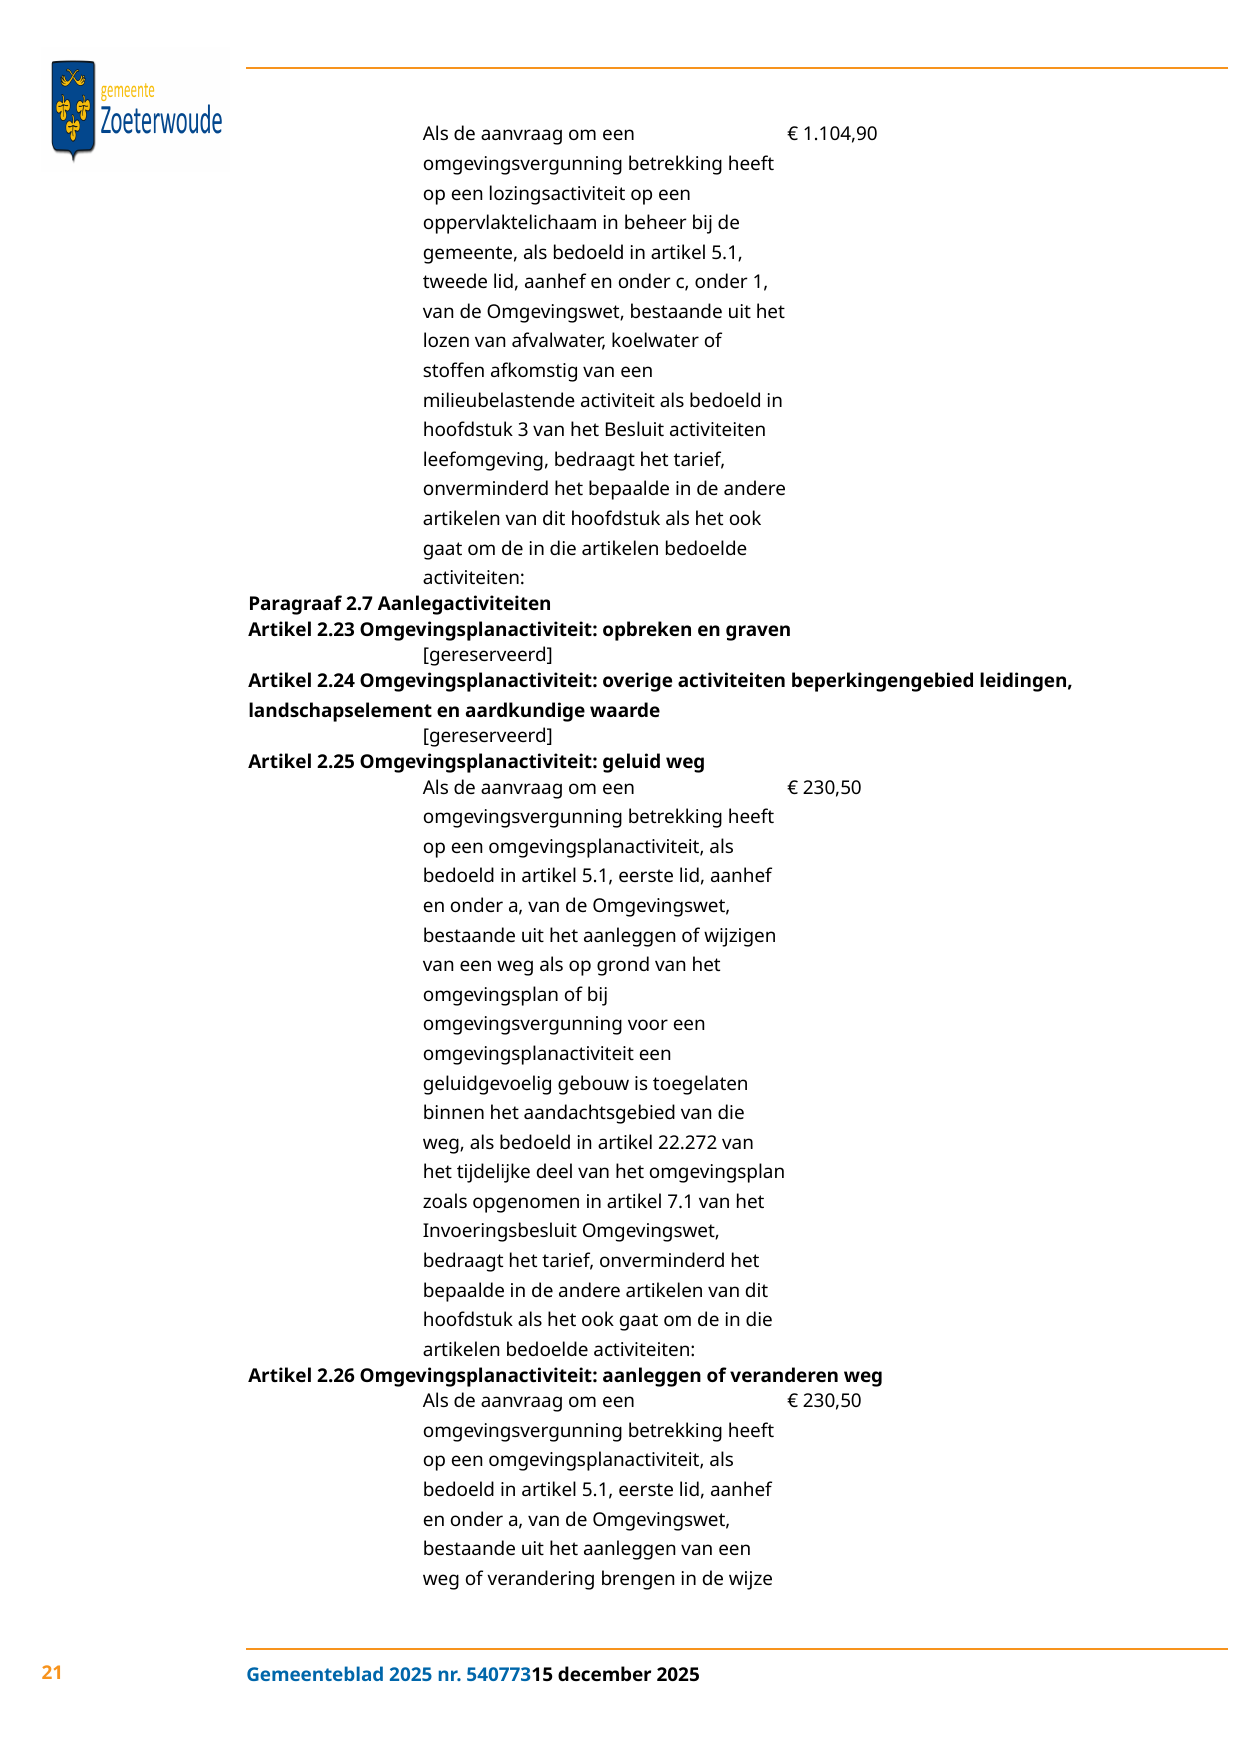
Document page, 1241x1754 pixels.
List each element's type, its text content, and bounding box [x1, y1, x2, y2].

table_cell [248, 1388, 423, 1591]
table_cell [787, 95, 977, 121]
picture [41, 47, 231, 172]
table_cell [977, 723, 1152, 748]
table_cell [248, 95, 423, 121]
table_cell [423, 95, 787, 121]
table_cell [248, 641, 423, 667]
table_cell [gereserveerd] [423, 641, 787, 667]
table_cell € 1.104,90 [787, 121, 977, 590]
table_cell [977, 95, 1152, 121]
table_cell [977, 121, 1152, 590]
table_cell Als de aanvraag om een omgevingsvergunning betrekking heeft op een omgevingsplanactiviteit, als bedoeld in artikel 5.1, eerste lid, aanhef en onder a, van de Omgevingswet, bestaande uit het aanleggen van een weg of verandering brengen in de wijze [423, 1388, 787, 1591]
table_cell [787, 723, 977, 748]
table_cell Als de aanvraag om een omgevingsvergunning betrekking heeft op een omgevingsplanactiviteit, als bedoeld in artikel 5.1, eerste lid, aanhef en onder a, van de Omgevingswet, bestaande uit het aanleggen of wijzigen van een weg als op grond van het omgevingsplan of bij omgevingsvergunning voor een omgevingsplanactiviteit een geluidgevoelig gebouw is toegelaten binnen het aandachtsgebied van die weg, als bedoeld in artikel 22.272 van het tijdelijke deel van het omgevingsplan zoals opgenomen in artikel 7.1 van het Invoeringsbesluit Omgevingswet, bedraagt het tarief, onverminderd het bepaalde in de andere artikelen van dit hoofdstuk als het ook gaat om de in die artikelen bedoelde activiteiten: [423, 774, 787, 1362]
table_cell € 230,50 [787, 1388, 977, 1591]
table_cell [248, 121, 423, 590]
table_cell [977, 1388, 1152, 1591]
table_cell [248, 774, 423, 1362]
table_cell Artikel 2.23 Omgevingsplanactiviteit: opbreken en graven [248, 616, 1152, 641]
table_cell Artikel 2.24 Omgevingsplanactiviteit: overige activiteiten beperkingengebied leidingen, landschapselement en aardkundige waarde [248, 667, 1152, 722]
table_cell [248, 723, 423, 748]
table_cell Artikel 2.25 Omgevingsplanactiviteit: geluid weg [248, 748, 1152, 774]
table_cell [gereserveerd] [423, 723, 787, 748]
table_cell [977, 641, 1152, 667]
table_cell Paragraaf 2.7 Aanlegactiviteiten [248, 590, 1152, 616]
table_cell Artikel 2.26 Omgevingsplanactiviteit: aanleggen of veranderen weg [248, 1362, 1152, 1387]
table_cell Als de aanvraag om een omgevingsvergunning betrekking heeft op een lozingsactiviteit op een oppervlaktelichaam in beheer bij de gemeente, als bedoeld in artikel 5.1, tweede lid, aanhef en onder c, onder 1, van de Omgevingswet, bestaande uit het lozen van afvalwater, koelwater of stoffen afkomstig van een milieubelastende activiteit als bedoeld in hoofdstuk 3 van het Besluit activiteiten leefomgeving, bedraagt het tarief, onverminderd het bepaalde in de andere artikelen van dit hoofdstuk als het ook gaat om de in die artikelen bedoelde activiteiten: [423, 121, 787, 590]
table_cell € 230,50 [787, 774, 977, 1362]
table_cell [977, 774, 1152, 1362]
table_cell [787, 641, 977, 667]
